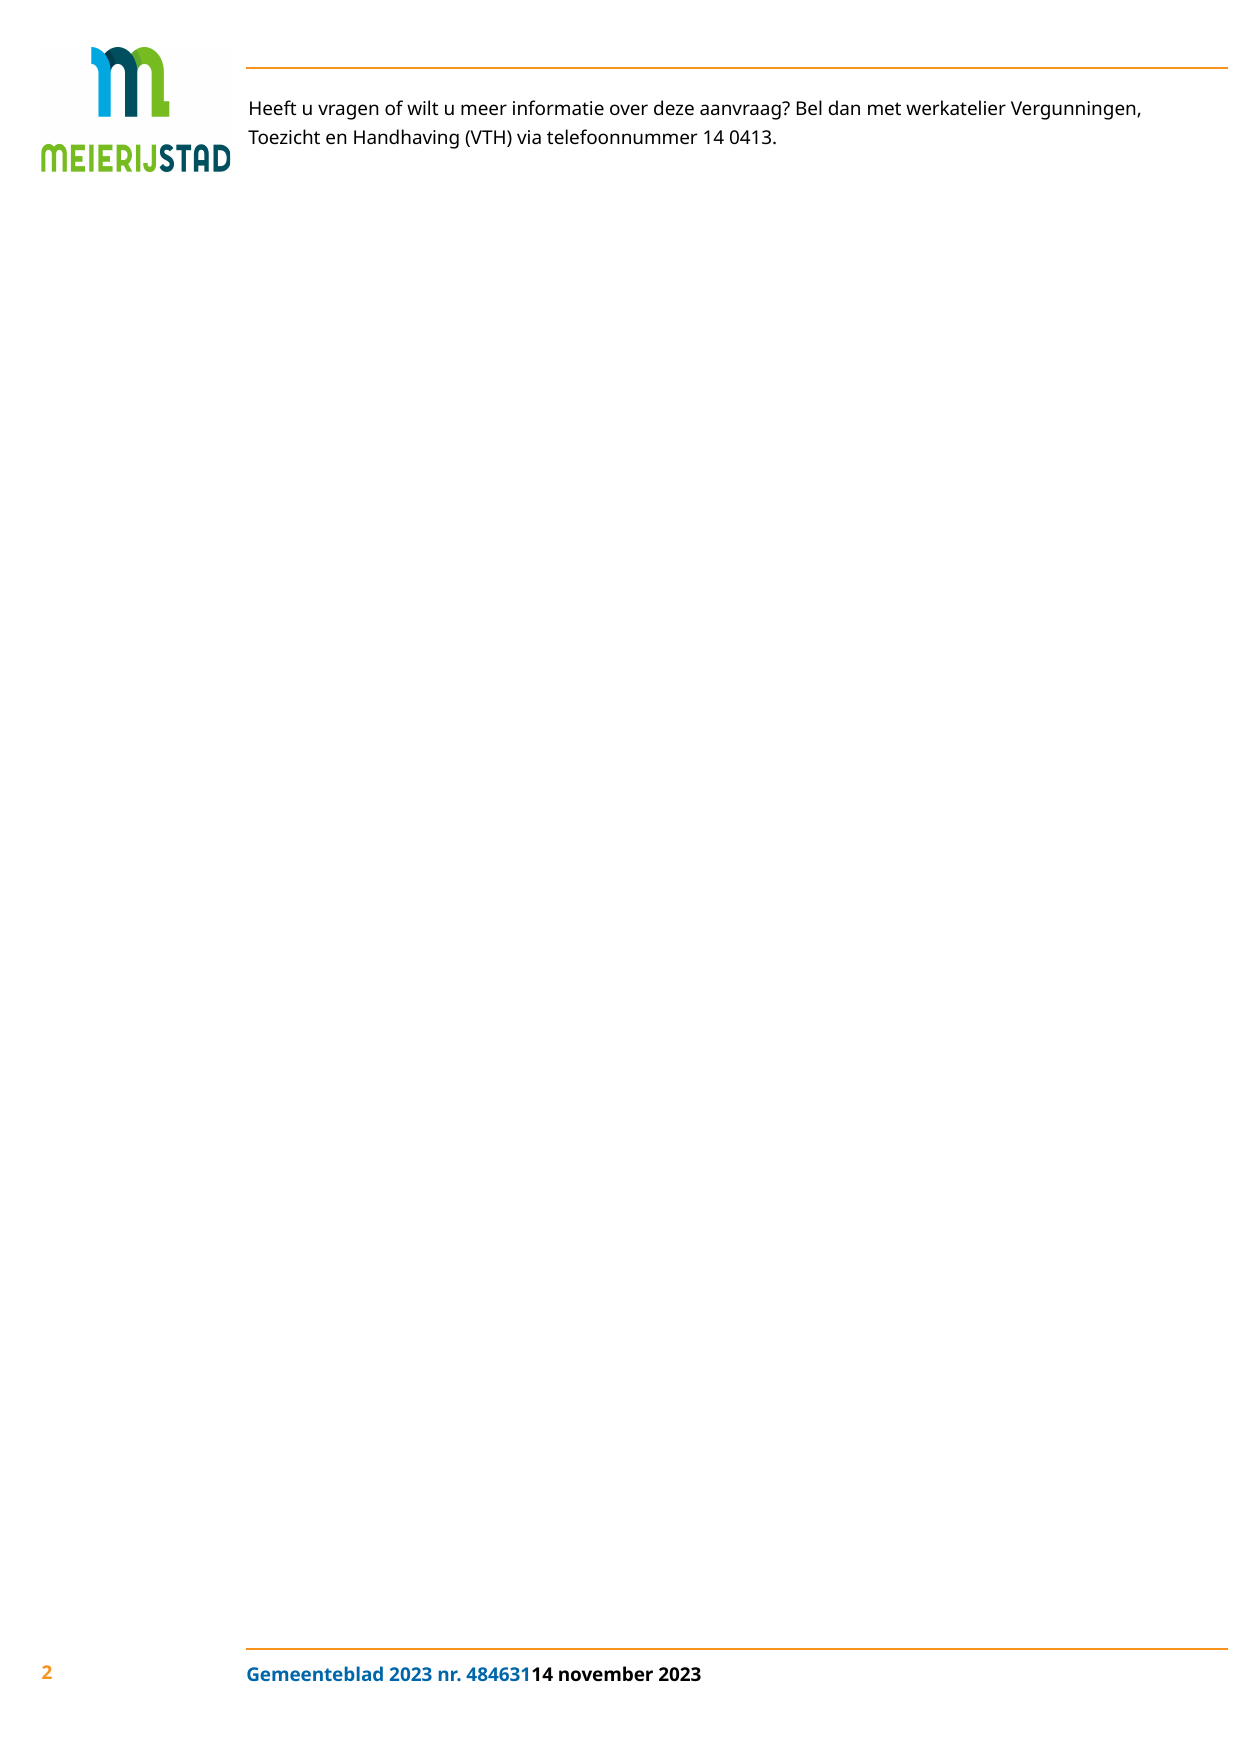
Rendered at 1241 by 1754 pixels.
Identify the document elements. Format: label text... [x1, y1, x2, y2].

picture [41, 47, 231, 172]
text Heeft u vragen of wilt u meer informatie over deze aanvraag? Bel dan met werkatelier Vergunningen, Toezicht en Handhaving (VTH) via telefoonnummer 14 0413. [248, 95, 1152, 150]
